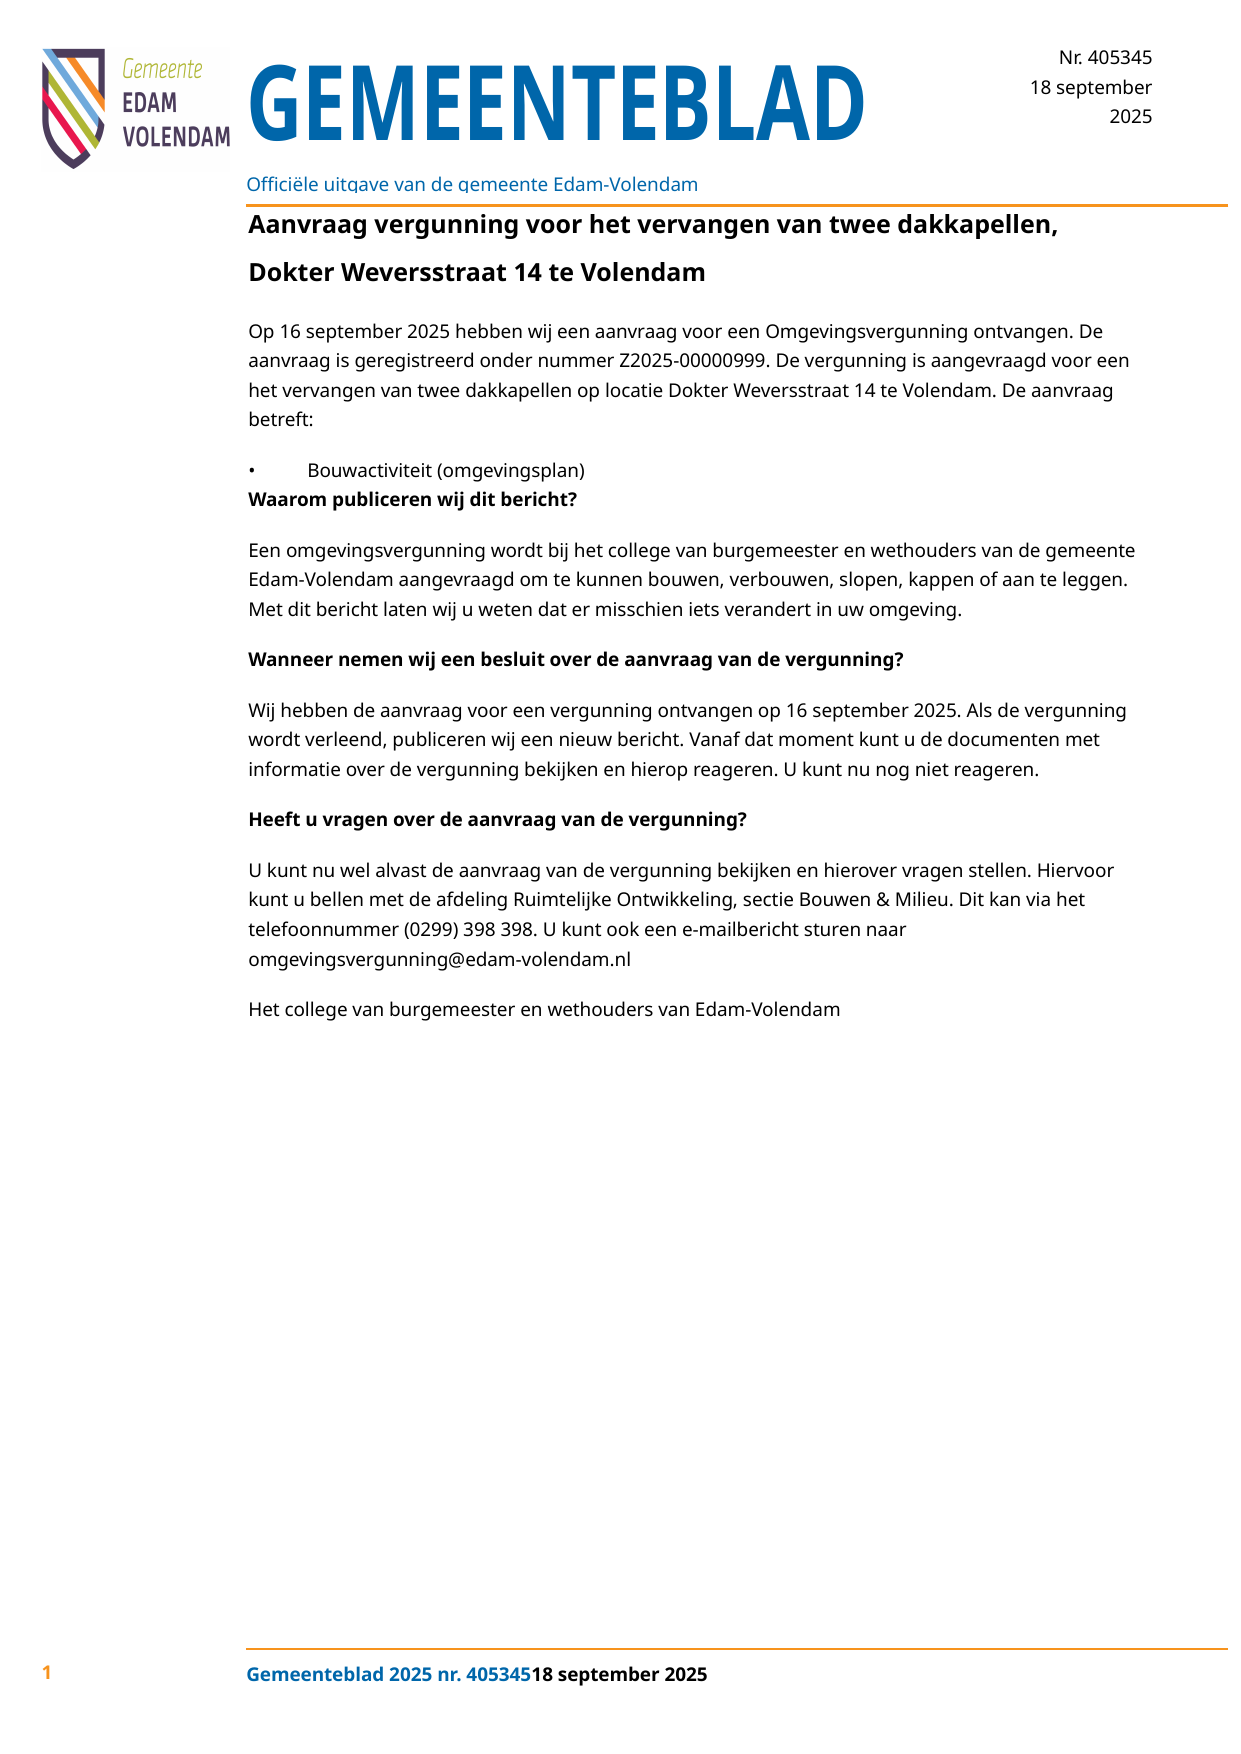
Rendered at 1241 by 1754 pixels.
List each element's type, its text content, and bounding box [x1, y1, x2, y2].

text Heeft u vragen over de aanvraag van de vergunning? [248, 807, 1152, 832]
picture [41, 47, 231, 172]
text Het college van burgemeester en wethouders van Edam-Volendam [248, 996, 1152, 1022]
text Een omgevingsvergunning wordt bij het college van burgemeester en wethouders van de gemeente Edam-Volendam aangevraagd om te kunnen bouwen, verbouwen, slopen, kappen of aan te leggen. Met dit bericht laten wij u weten dat er misschien iets verandert in uw omgeving. [248, 537, 1152, 622]
text Op 16 september 2025 hebben wij een aanvraag voor een Omgevingsvergunning ontvangen. De aanvraag is geregistreerd onder nummer Z2025-00000999. De vergunning is aangevraagd voor een het vervangen van twee dakkapellen op locatie Dokter Weversstraat 14 te Volendam. De aanvraag betreft: [248, 318, 1152, 432]
list Bouwactiviteit (omgevingsplan) [248, 457, 1152, 483]
text Wanneer nemen wij een besluit over de aanvraag van de vergunning? [248, 647, 1152, 672]
text U kunt nu wel alvast de aanvraag van de vergunning bekijken en hierover vragen stellen. Hiervoor kunt u bellen met de afdeling Ruimtelijke Ontwikkeling, sectie Bouwen & Milieu. Dit kan via het telefoonnummer (0299) 398 398. U kunt ook een e-mailbericht sturen naar omgevingsvergunning@edam-volendam.nl [248, 857, 1152, 972]
text Wij hebben de aanvraag voor een vergunning ontvangen op 16 september 2025. Als de vergunning wordt verleend, publiceren wij een nieuw bericht. Vanaf dat moment kunt u de documenten met informatie over de vergunning bekijken en hierop reageren. U kunt nu nog niet reageren. [248, 697, 1152, 782]
text Waarom publiceren wij dit bericht? [248, 487, 1152, 512]
text Aanvraag vergunning voor het vervangen van twee dakkapellen, Dokter Weversstraat 14 te Volendam [248, 207, 1152, 288]
